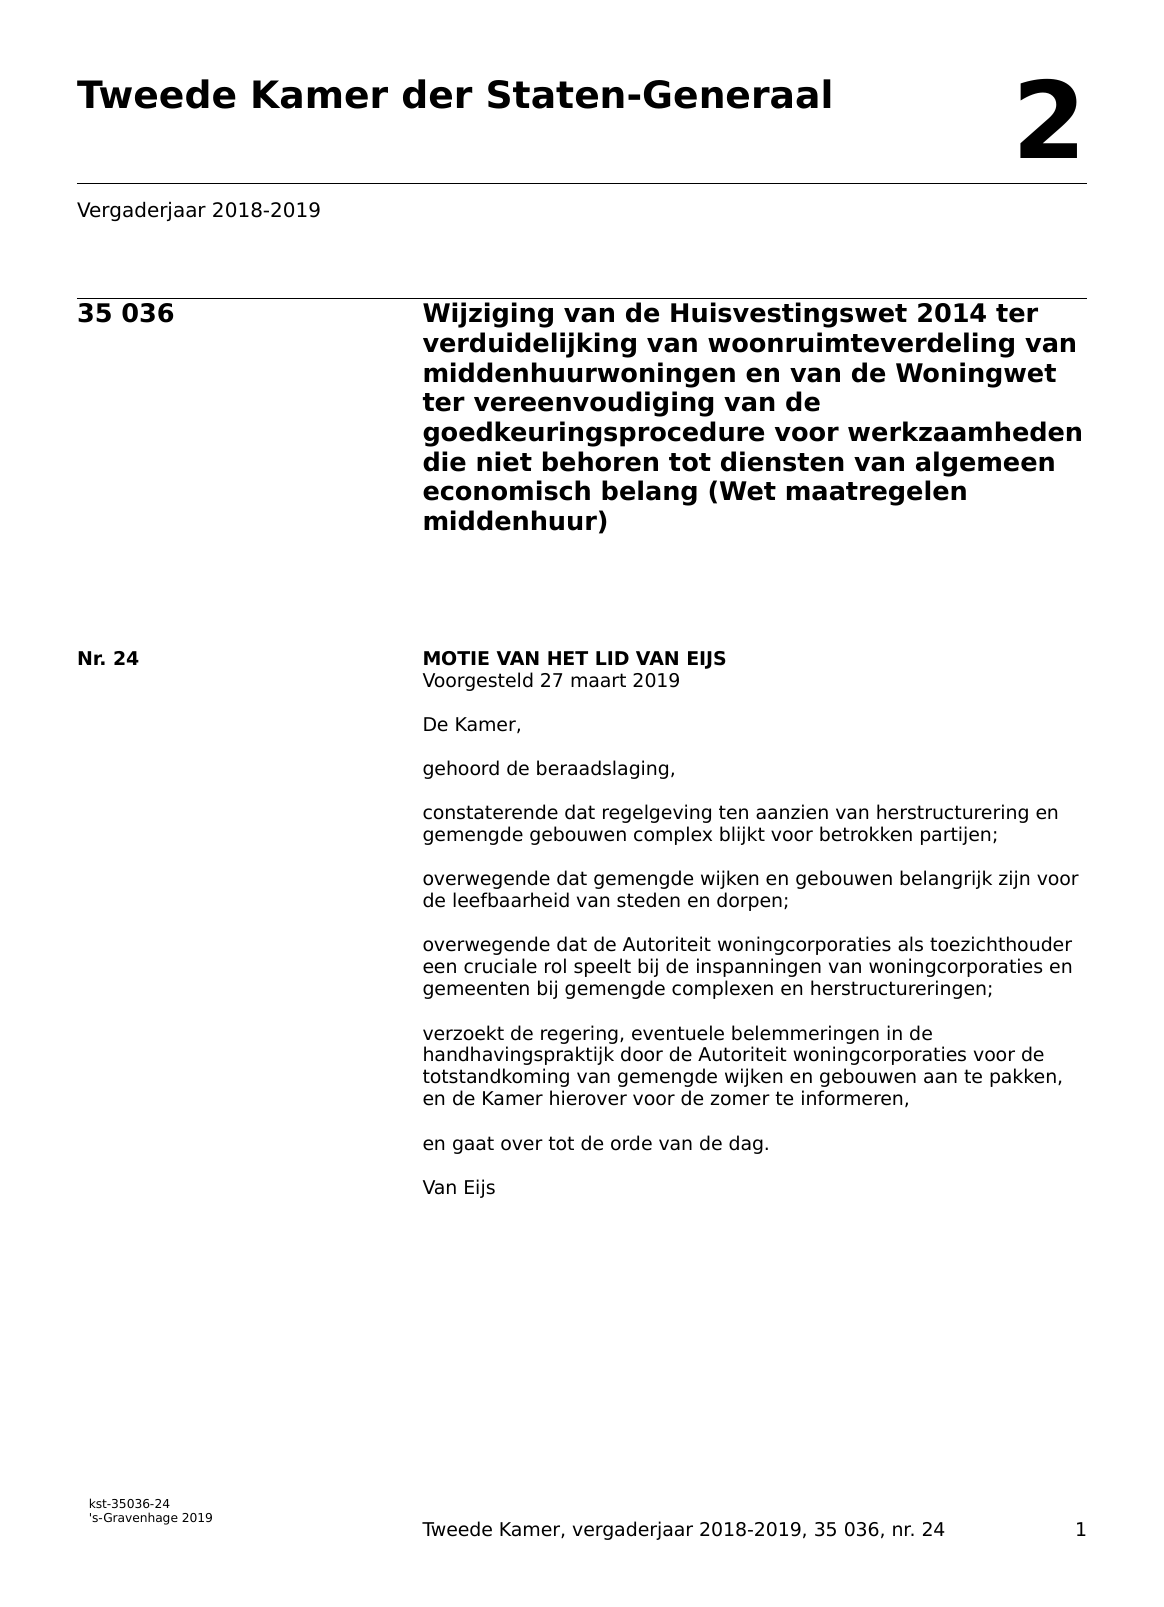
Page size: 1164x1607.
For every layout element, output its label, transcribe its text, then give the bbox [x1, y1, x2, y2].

text verzoekt de regering, eventuele belemmeringen in de handhavingspraktijk door de Autoriteit woningcorporaties voor de totstandkoming van gemengde wijken en gebouwen aan te pakken, en de Kamer hierover voor de zomer te informeren, [422, 1022, 1087, 1110]
text en gaat over tot de orde van de dag. [422, 1132, 1087, 1154]
table_header Tweede Kamer der Staten-Generaal [77, 59, 886, 183]
subtitle Nr. 24 MOTIE VAN HET LID VAN EIJS [77, 647, 1087, 669]
table_header 2 [886, 59, 1087, 183]
text kst-35036-24 [88, 1497, 323, 1511]
text overwegende dat de Autoriteit woningcorporaties als toezichthouder een cruciale rol speelt bij de inspanningen van woningcorporaties en gemeenten bij gemengde complexen en herstructureringen; [422, 934, 1087, 1000]
text Van Eijs [422, 1177, 1087, 1199]
text Voorgesteld 27 maart 2019 [422, 669, 1087, 691]
table_cell Vergaderjaar 2018-2019 [77, 184, 1087, 298]
text 's-Gravenhage 2019 [88, 1511, 323, 1525]
text constaterende dat regelgeving ten aanzien van herstructurering en gemengde gebouwen complex blijkt voor betrokken partijen; [422, 802, 1087, 846]
subtitle 35 036 Wijziging van de Huisvestingswet 2014 ter verduidelijking van woonruimteverdeling van middenhuurwoningen en van de Woningwet ter vereenvoudiging van de goedkeuringsprocedure voor werkzaamheden die niet behoren tot diensten van algemeen economisch belang (Wet maatregelen middenhuur) [77, 299, 1087, 536]
text overwegende dat gemengde wijken en gebouwen belangrijk zijn voor de leefbaarheid van steden en dorpen; [422, 868, 1087, 912]
text gehoord de beraadslaging, [422, 758, 1087, 780]
text De Kamer, [422, 714, 1087, 736]
